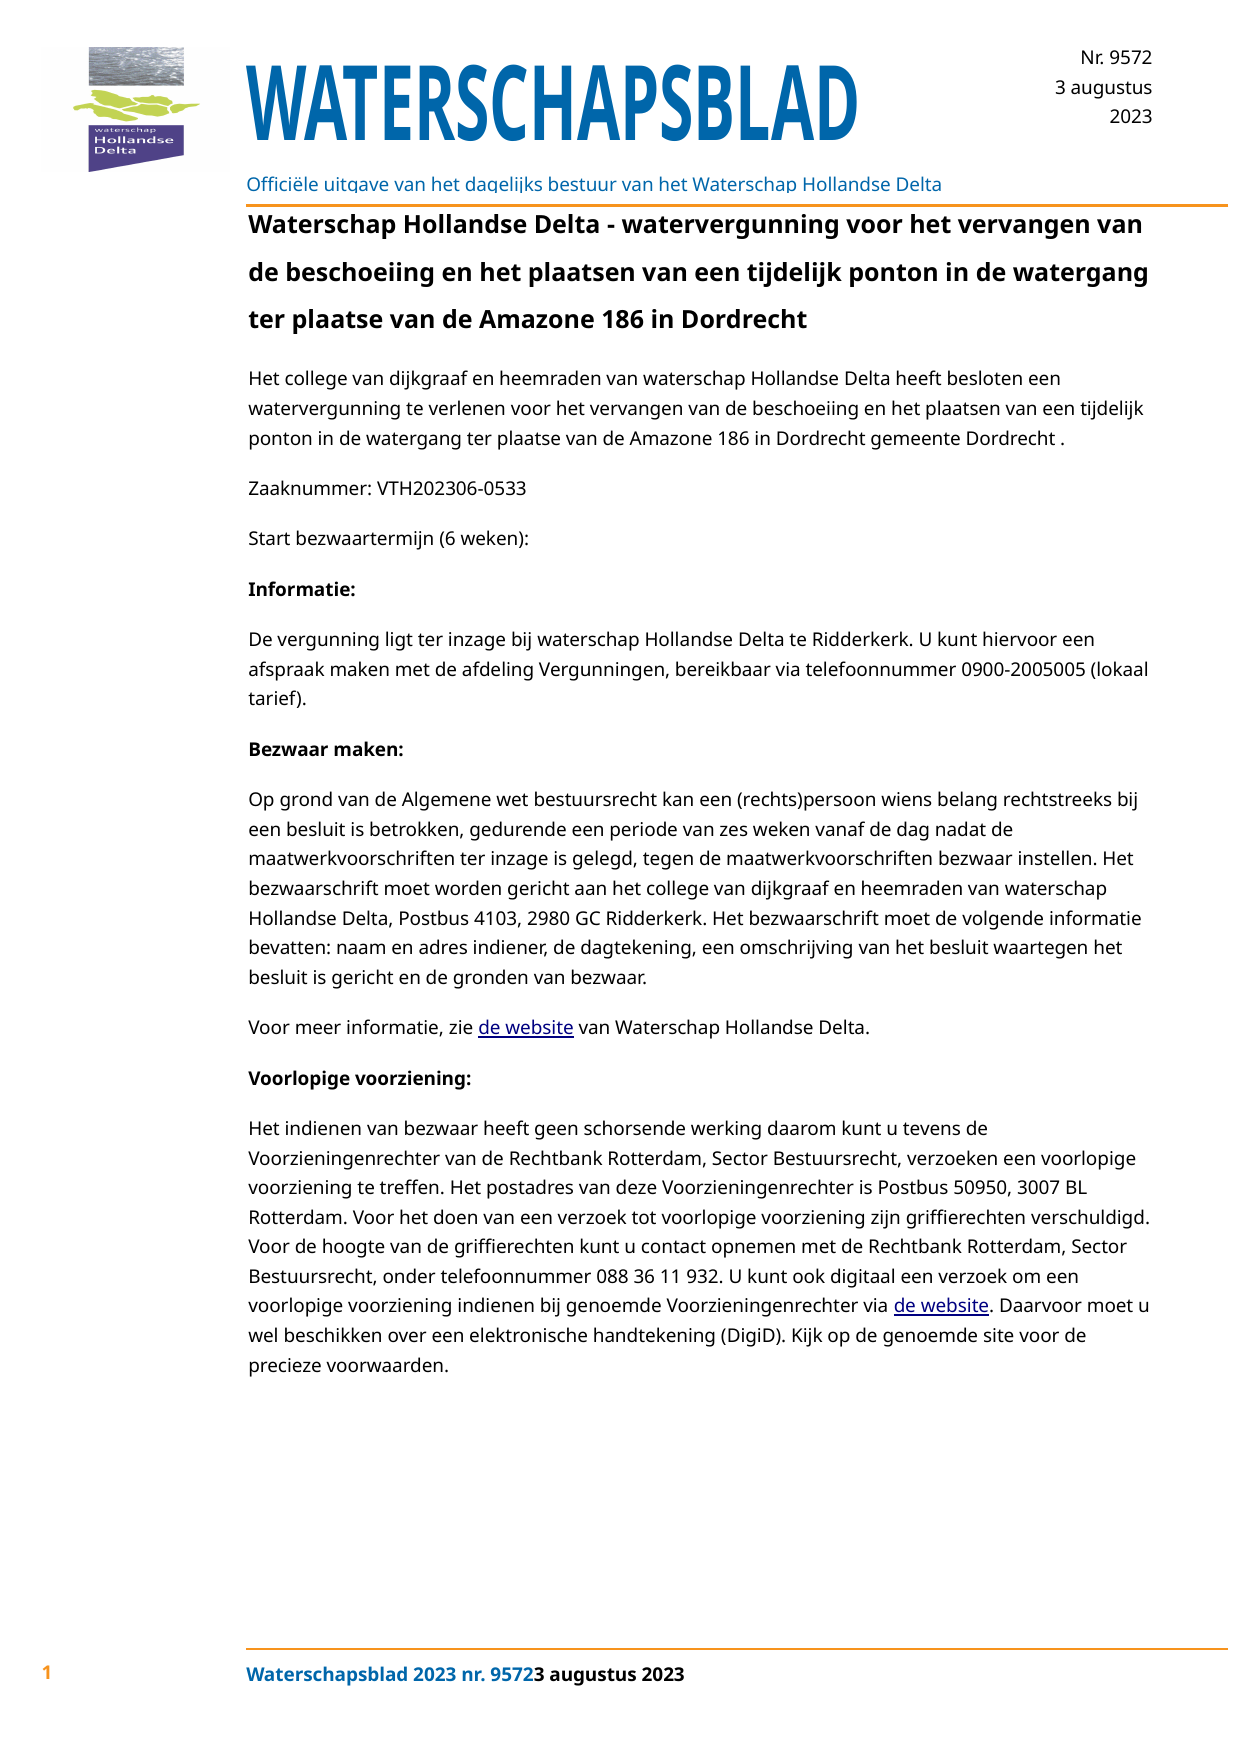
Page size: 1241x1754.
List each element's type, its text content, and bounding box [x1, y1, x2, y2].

text Zaaknummer: VTH202306-0533 [248, 475, 1152, 501]
text Voorlopige voorziening: [248, 1065, 1152, 1090]
text Het college van dijkgraaf en heemraden van waterschap Hollandse Delta heeft besloten een watervergunning te verlenen voor het vervangen van de beschoeiing en het plaatsen van een tijdelijk ponton in de watergang ter plaatse van de Amazone 186 in Dordrecht gemeente Dordrecht . [248, 366, 1152, 450]
text Voor meer informatie, zie de website van Waterschap Hollandse Delta. [248, 1014, 1152, 1040]
text Informatie: [248, 576, 1152, 602]
text De vergunning ligt ter inzage bij waterschap Hollandse Delta te Ridderkerk. U kunt hiervoor een afspraak maken met de afdeling Vergunningen, bereikbaar via telefoonnummer 0900-2005005 (lokaal tarief). [248, 626, 1152, 711]
text Start bezwaartermijn (6 weken): [248, 526, 1152, 551]
picture [41, 47, 231, 172]
text Het indienen van bezwaar heeft geen schorsende werking daarom kunt u tevens de Voorzieningenrechter van de Rechtbank Rotterdam, Sector Bestuursrecht, verzoeken een voorlopige voorziening te treffen. Het postadres van deze Voorzieningenrechter is Postbus 50950, 3007 BL Rotterdam. Voor het doen van een verzoek tot voorlopige voorziening zijn griffierechten verschuldigd. Voor de hoogte van de griffierechten kunt u contact opnemen met de Rechtbank Rotterdam, Sector Bestuursrecht, onder telefoonnummer 088 36 11 932. U kunt ook digitaal een verzoek om een voorlopige voorziening indienen bij genoemde Voorzieningenrechter via de website. Daarvoor moet u wel beschikken over een elektronische handtekening (DigiD). Kijk op de genoemde site voor de precieze voorwaarden. [248, 1115, 1152, 1377]
text Op grond van de Algemene wet bestuursrecht kan een (rechts)persoon wiens belang rechtstreeks bij een besluit is betrokken, gedurende een periode van zes weken vanaf de dag nadat de maatwerkvoorschriften ter inzage is gelegd, tegen de maatwerkvoorschriften bezwaar instellen. Het bezwaarschrift moet worden gericht aan het college van dijkgraaf en heemraden van waterschap Hollandse Delta, Postbus 4103, 2980 GC Ridderkerk. Het bezwaarschrift moet de volgende informatie bevatten: naam en adres indiener, de dagtekening, een omschrijving van het besluit waartegen het besluit is gericht en de gronden van bezwaar. [248, 786, 1152, 989]
text Bezwaar maken: [248, 736, 1152, 762]
text Waterschap Hollandse Delta - watervergunning voor het vervangen van de beschoeiing en het plaatsen van een tijdelijk ponton in de watergang ter plaatse van de Amazone 186 in Dordrecht [248, 207, 1152, 336]
